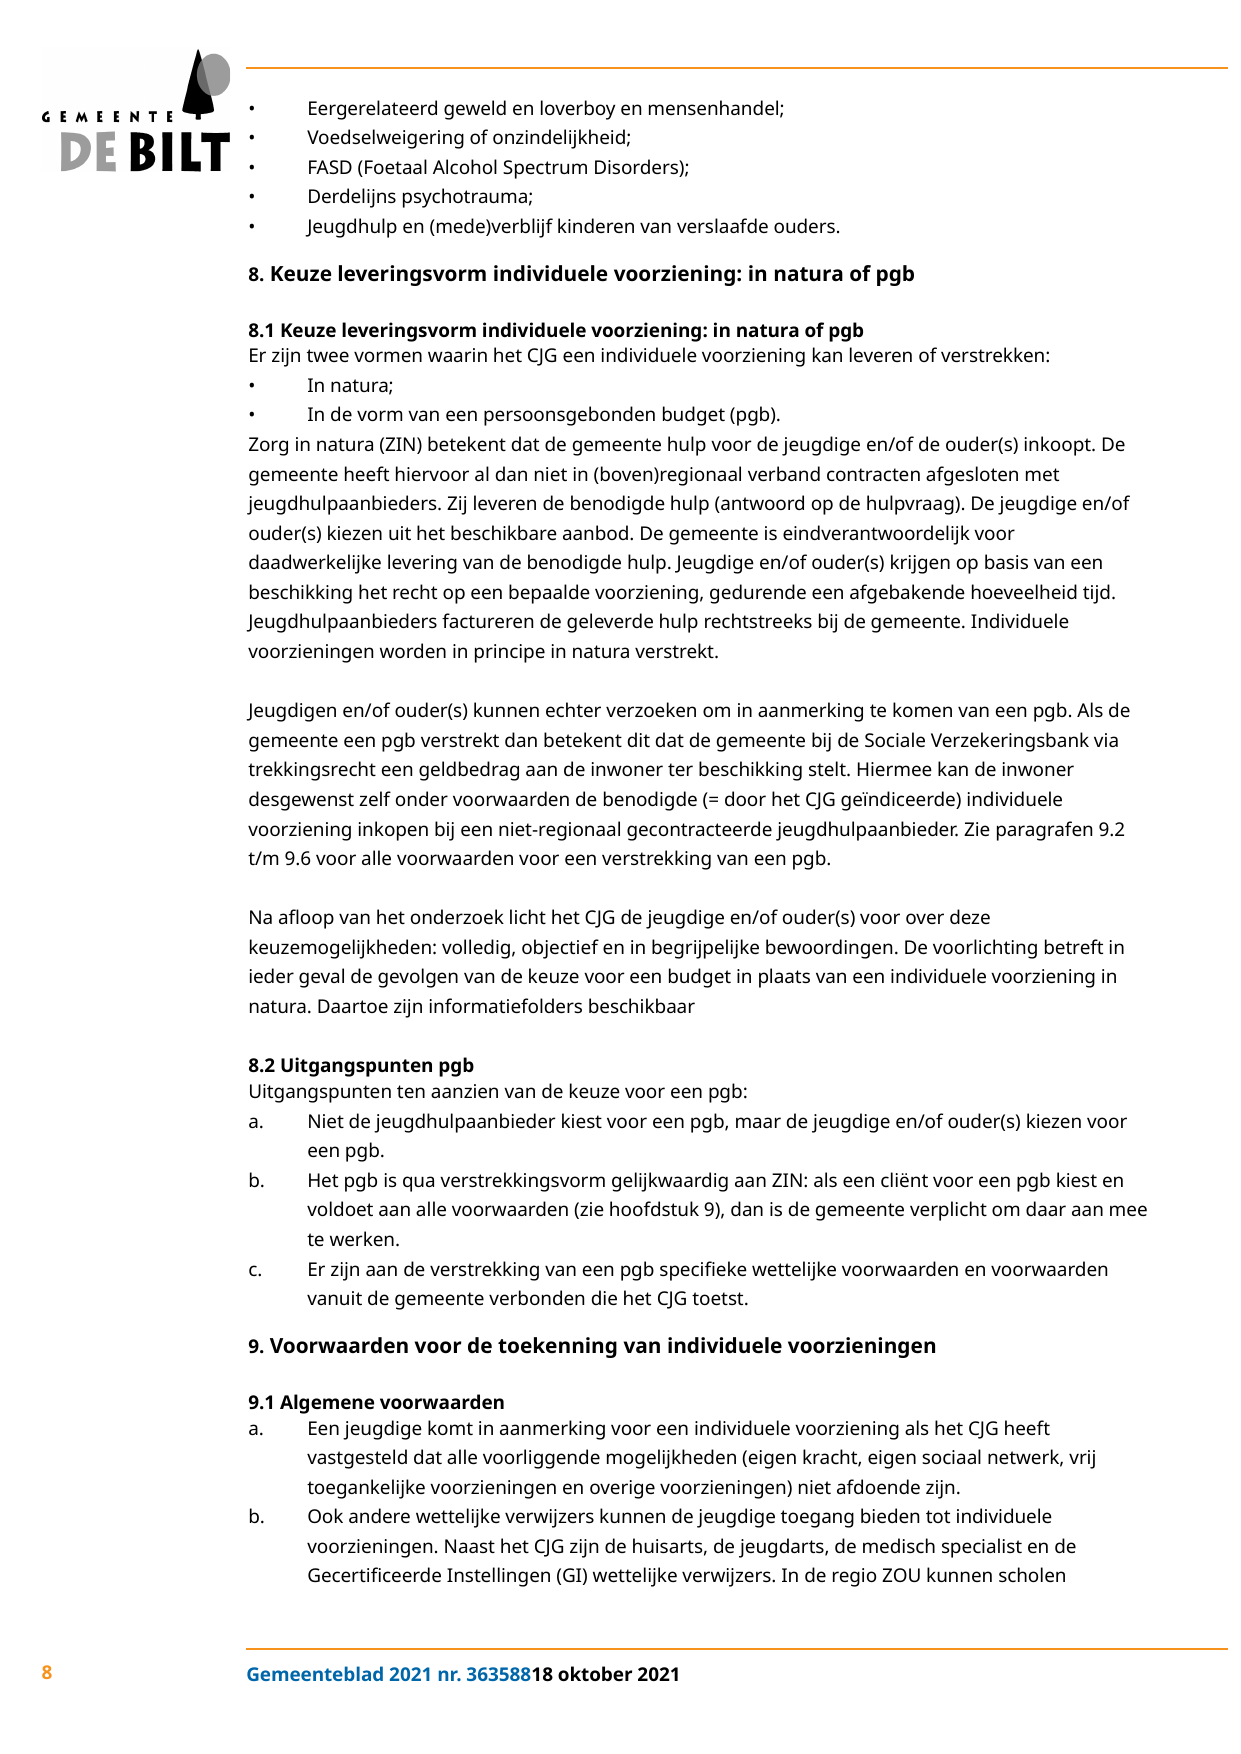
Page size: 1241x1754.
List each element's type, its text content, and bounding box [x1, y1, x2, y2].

list Er zijn aan de verstrekking van een pgb specifieke wettelijke voorwaarden en voorwaarden vanuit de gemeente verbonden die het CJG toetst. [248, 1256, 1152, 1311]
picture [41, 47, 231, 172]
list Eergerelateerd geweld en loverboy en mensenhandel; [248, 95, 1152, 121]
text Na afloop van het onderzoek licht het CJG de jeugdige en/of ouder(s) voor over deze keuzemogelijkheden: volledig, objectief en in begrijpelijke bewoordingen. De voorlichting betreft in ieder geval de gevolgen van de keuze voor een budget in plaats van een individuele voorziening in natura. Daartoe zijn informatiefolders beschikbaar [248, 904, 1152, 1019]
list Het pgb is qua verstrekkingsvorm gelijkwaardig aan ZIN: als een cliënt voor een pgb kiest en voldoet aan alle voorwaarden (zie hoofdstuk 9), dan is de gemeente verplicht om daar aan mee te werken. [248, 1167, 1152, 1252]
text Zorg in natura (ZIN) betekent dat de gemeente hulp voor de jeugdige en/of de ouder(s) inkoopt. De gemeente heeft hiervoor al dan niet in (boven)regionaal verband contracten afgesloten met jeugdhulpaanbieders. Zij leveren de benodigde hulp (antwoord op de hulpvraag). De jeugdige en/of ouder(s) kiezen uit het beschikbare aanbod. De gemeente is eindverantwoordelijk voor daadwerkelijke levering van de benodigde hulp. Jeugdige en/of ouder(s) krijgen op basis van een beschikking het recht op een bepaalde voorziening, gedurende een afgebakende hoeveelheid tijd. Jeugdhulpaanbieders factureren de geleverde hulp rechtstreeks bij de gemeente. Individuele voorzieningen worden in principe in natura verstrekt. [248, 431, 1152, 664]
text 9. Voorwaarden voor de toekenning van individuele voorzieningen [248, 1331, 1152, 1359]
list Jeugdhulp en (mede)verblijf kinderen van verslaafde ouders. [248, 213, 1152, 239]
text Er zijn twee vormen waarin het CJG een individuele voorziening kan leveren of verstrekken: [248, 342, 1152, 368]
text 9.1 Algemene voorwaarden [248, 1389, 1152, 1415]
text Jeugdigen en/of ouder(s) kunnen echter verzoeken om in aanmerking te komen van een pgb. Als de gemeente een pgb verstrekt dan betekent dit dat de gemeente bij de Sociale Verzekeringsbank via trekkingsrecht een geldbedrag aan de inwoner ter beschikking stelt. Hiermee kan de inwoner desgewenst zelf onder voorwaarden de benodigde (= door het CJG geïndiceerde) individuele voorziening inkopen bij een niet-regionaal gecontracteerde jeugdhulpaanbieder. Zie paragrafen 9.2 t/m 9.6 voor alle voorwaarden voor een verstrekking van een pgb. [248, 697, 1152, 871]
list Niet de jeugdhulpaanbieder kiest voor een pgb, maar de jeugdige en/of ouder(s) kiezen voor een pgb. [248, 1108, 1152, 1163]
text 8. Keuze leveringsvorm individuele voorziening: in natura of pgb [248, 259, 1152, 287]
list Voedselweigering of onzindelijkheid; [248, 124, 1152, 150]
list Ook andere wettelijke verwijzers kunnen de jeugdige toegang bieden tot individuele voorzieningen. Naast het CJG zijn de huisarts, de jeugdarts, de medisch specialist en de Gecertificeerde Instellingen (GI) wettelijke verwijzers. In de regio ZOU kunnen scholen [248, 1503, 1152, 1588]
list Een jeugdige komt in aanmerking voor een individuele voorziening als het CJG heeft vastgesteld dat alle voorliggende mogelijkheden (eigen kracht, eigen sociaal netwerk, vrij toegankelijke voorzieningen en overige voorzieningen) niet afdoende zijn. [248, 1415, 1152, 1499]
list In de vorm van een persoonsgebonden budget (pgb). [248, 402, 1152, 427]
text 8.1 Keuze leveringsvorm individuele voorziening: in natura of pgb [248, 317, 1152, 342]
text 8.2 Uitgangspunten pgb [248, 1052, 1152, 1078]
list Derdelijns psychotrauma; [248, 183, 1152, 209]
text Uitgangspunten ten aanzien van de keuze voor een pgb: [248, 1078, 1152, 1104]
list FASD (Foetaal Alcohol Spectrum Disorders); [248, 154, 1152, 180]
list In natura; [248, 372, 1152, 398]
